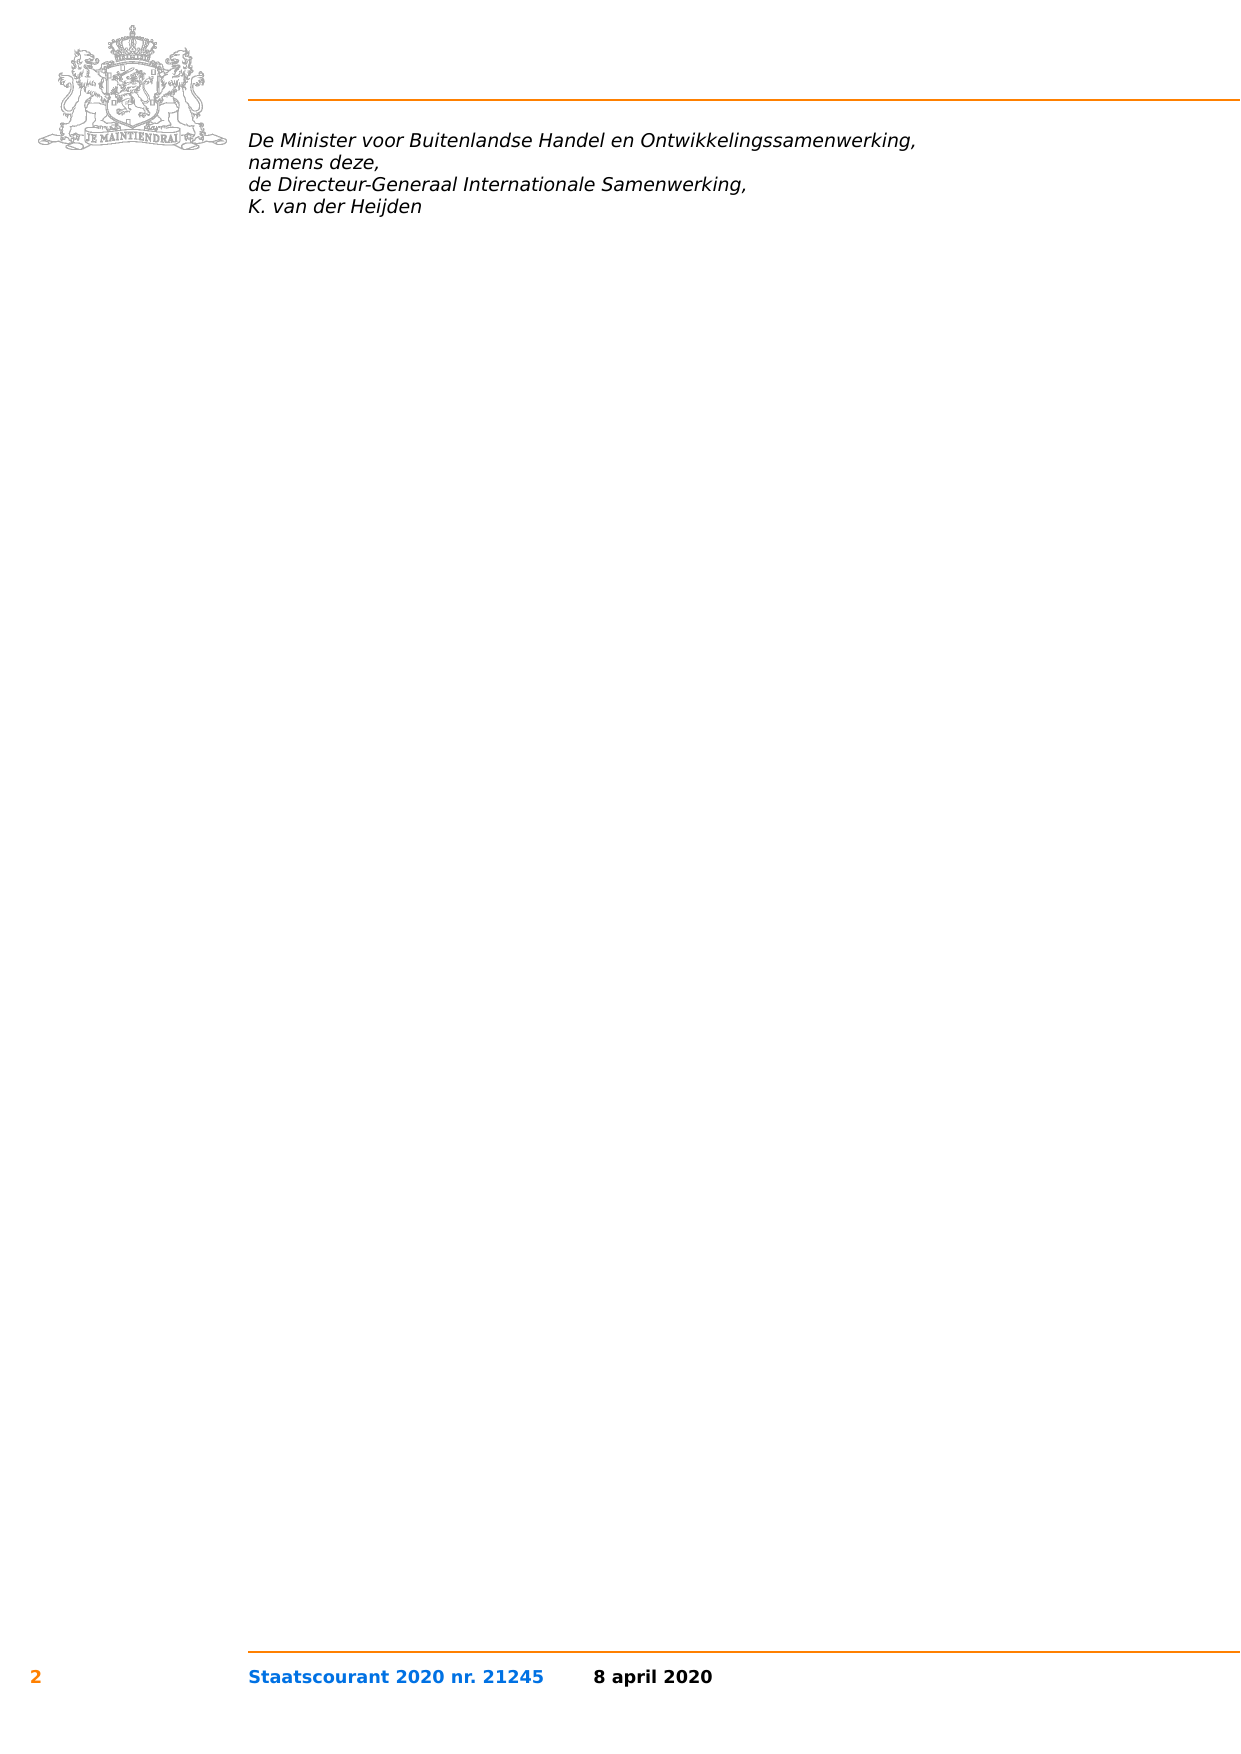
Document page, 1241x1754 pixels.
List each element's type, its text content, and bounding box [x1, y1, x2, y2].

text De Minister voor Buitenlandse Handel en Ontwikkelingssamenwerking, namens deze, de Directeur-Generaal Internationale Samenwerking, K. van der Heijden [248, 130, 1163, 218]
picture [38, 25, 227, 150]
